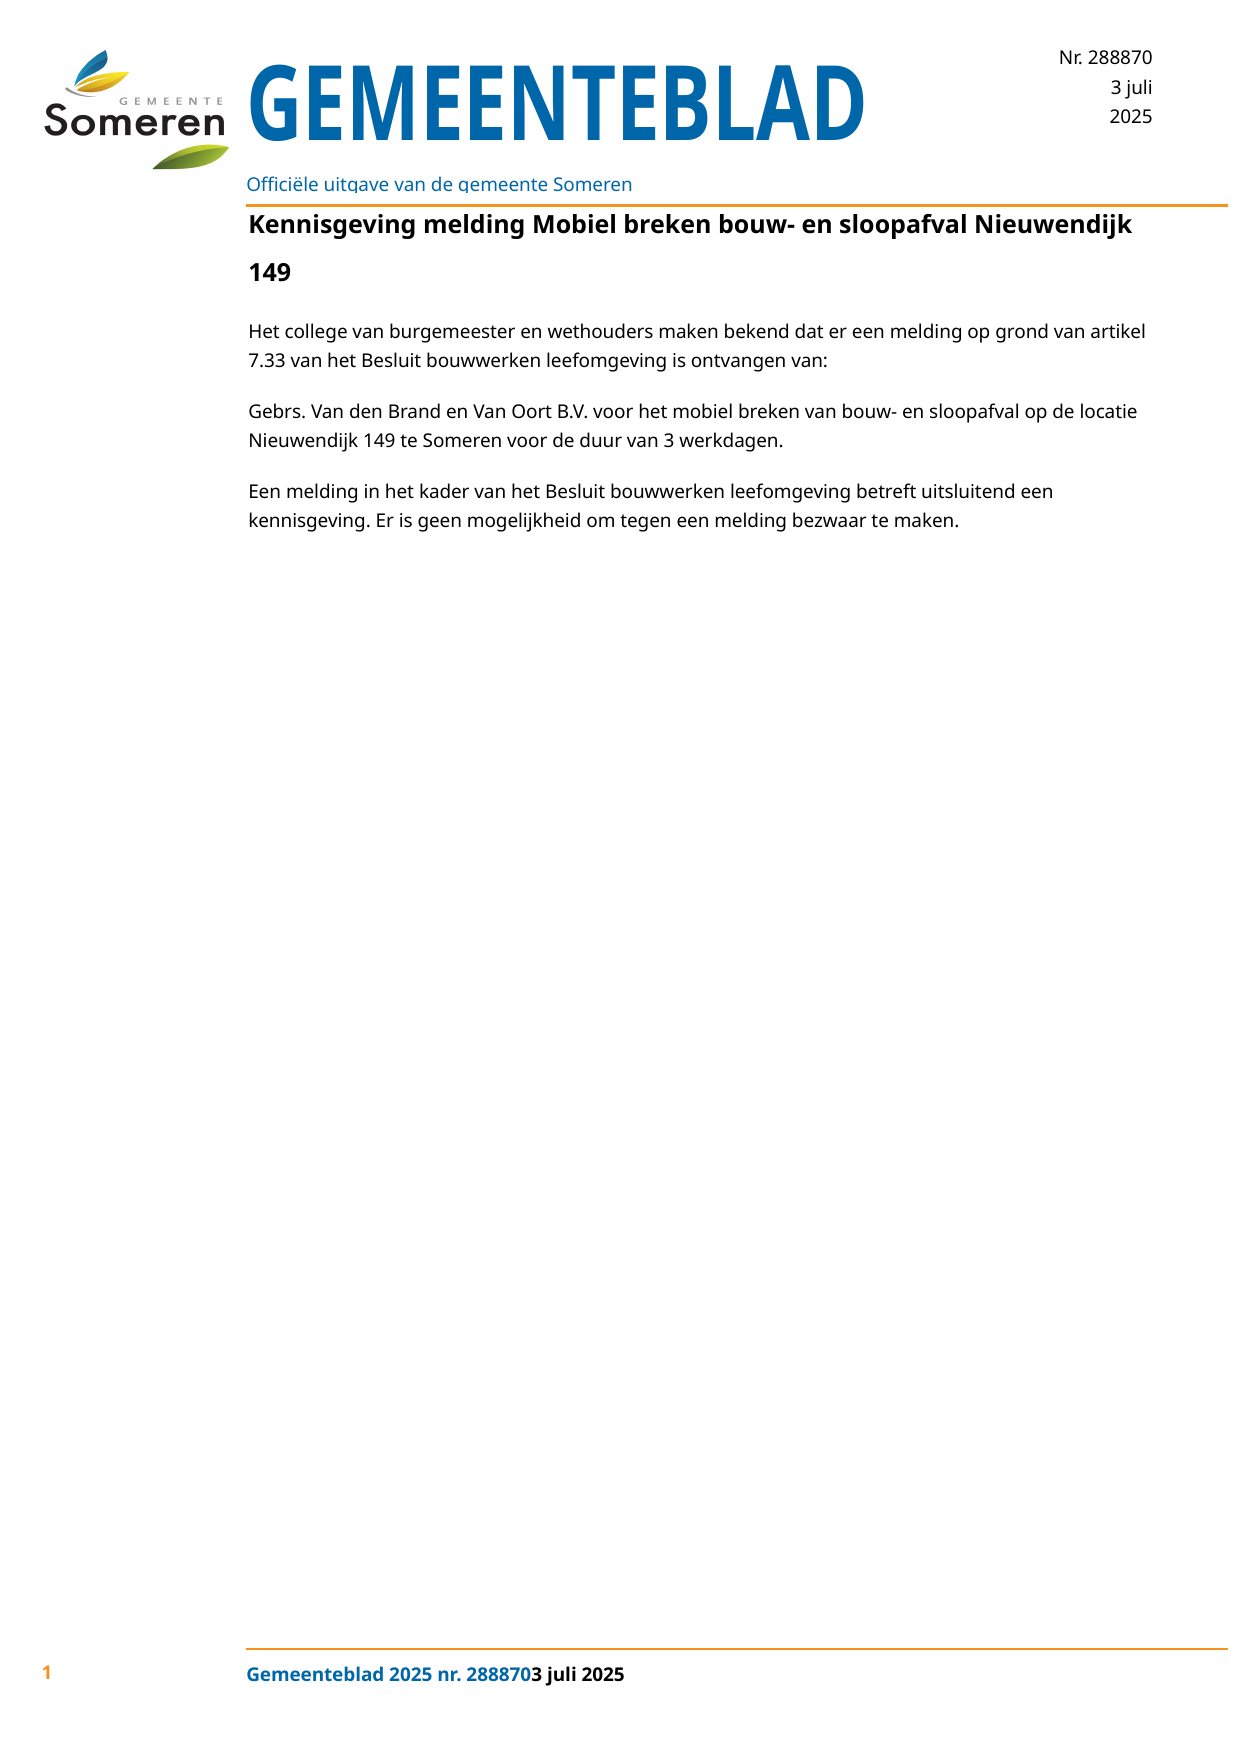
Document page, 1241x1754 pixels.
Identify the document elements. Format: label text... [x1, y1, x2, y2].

picture [41, 47, 231, 172]
text Gebrs. Van den Brand en Van Oort B.V. voor het mobiel breken van bouw- en sloopafval op de locatie Nieuwendijk 149 te Someren voor de duur van 3 werkdagen. [248, 398, 1152, 453]
text Kennisgeving melding Mobiel breken bouw- en sloopafval Nieuwendijk 149 [248, 207, 1152, 288]
text Een melding in het kader van het Besluit bouwwerken leefomgeving betreft uitsluitend een kennisgeving. Er is geen mogelijkheid om tegen een melding bezwaar te maken. [248, 478, 1152, 533]
text Het college van burgemeester en wethouders maken bekend dat er een melding op grond van artikel 7.33 van het Besluit bouwwerken leefomgeving is ontvangen van: [248, 318, 1152, 373]
